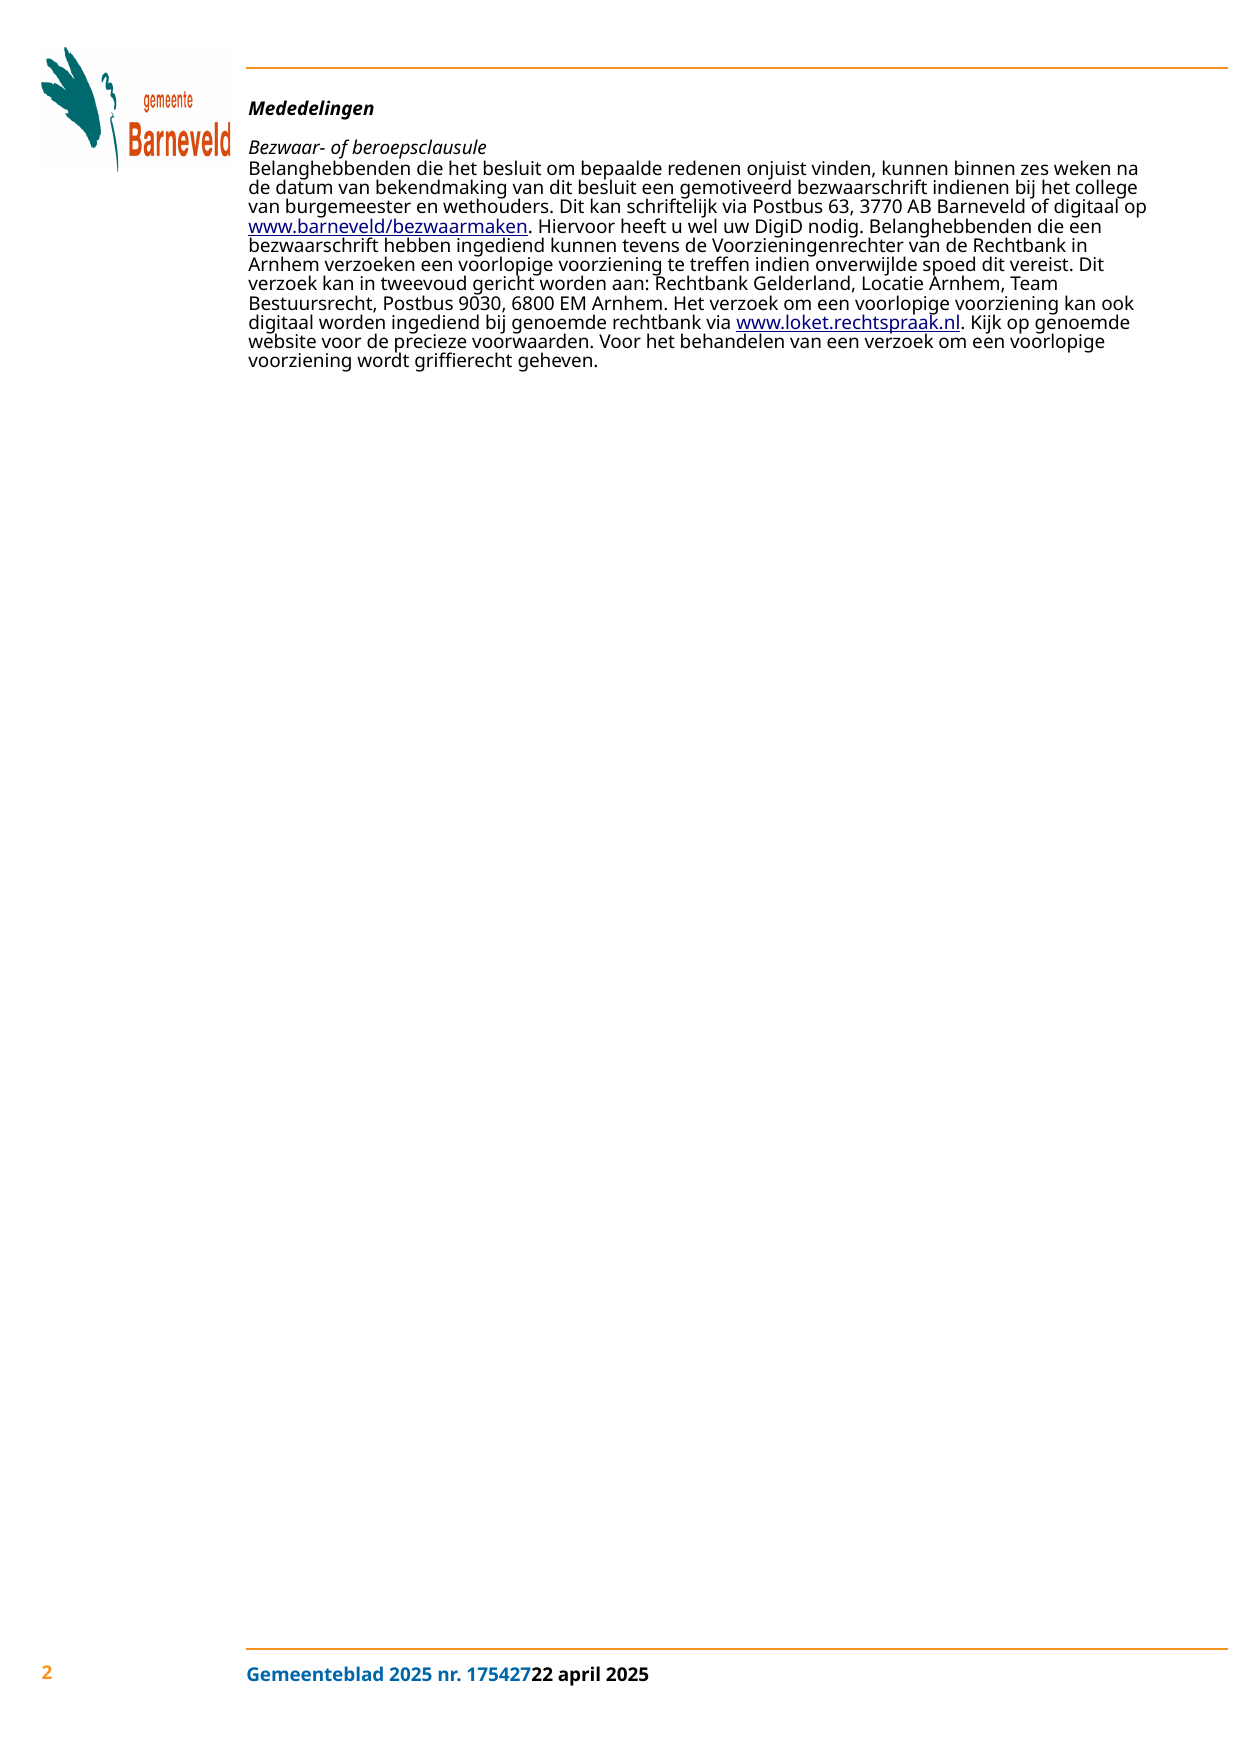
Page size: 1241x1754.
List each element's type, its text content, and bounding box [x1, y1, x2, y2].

text Belanghebbenden die het besluit om bepaalde redenen onjuist vinden, kunnen binnen zes weken na de datum van bekendmaking van dit besluit een gemotiveerd bezwaarschrift indienen bij het college van burgemeester en wethouders. Dit kan schriftelijk via Postbus 63, 3770 AB Barneveld of digitaal op www.barneveld/bezwaarmaken. Hiervoor heeft u wel uw DigiD nodig. Belanghebbenden die een bezwaarschrift hebben ingediend kunnen tevens de Voorzieningenrechter van de Rechtbank in Arnhem verzoeken een voorlopige voorziening te treffen indien onverwijlde spoed dit vereist. Dit verzoek kan in tweevoud gericht worden aan: Rechtbank Gelderland, Locatie Arnhem, Team Bestuursrecht, Postbus 9030, 6800 EM Arnhem. Het verzoek om een voorlopige voorziening kan ook digitaal worden ingediend bij genoemde rechtbank via www.loket.rechtspraak.nl. Kijk op genoemde website voor de precieze voorwaarden. Voor het behandelen van een verzoek om een voorlopige voorziening wordt griffierecht geheven. [248, 160, 1152, 372]
text Bezwaar- of beroepsclausule [248, 134, 1152, 160]
text Mededelingen [248, 95, 1152, 121]
picture [41, 47, 231, 172]
